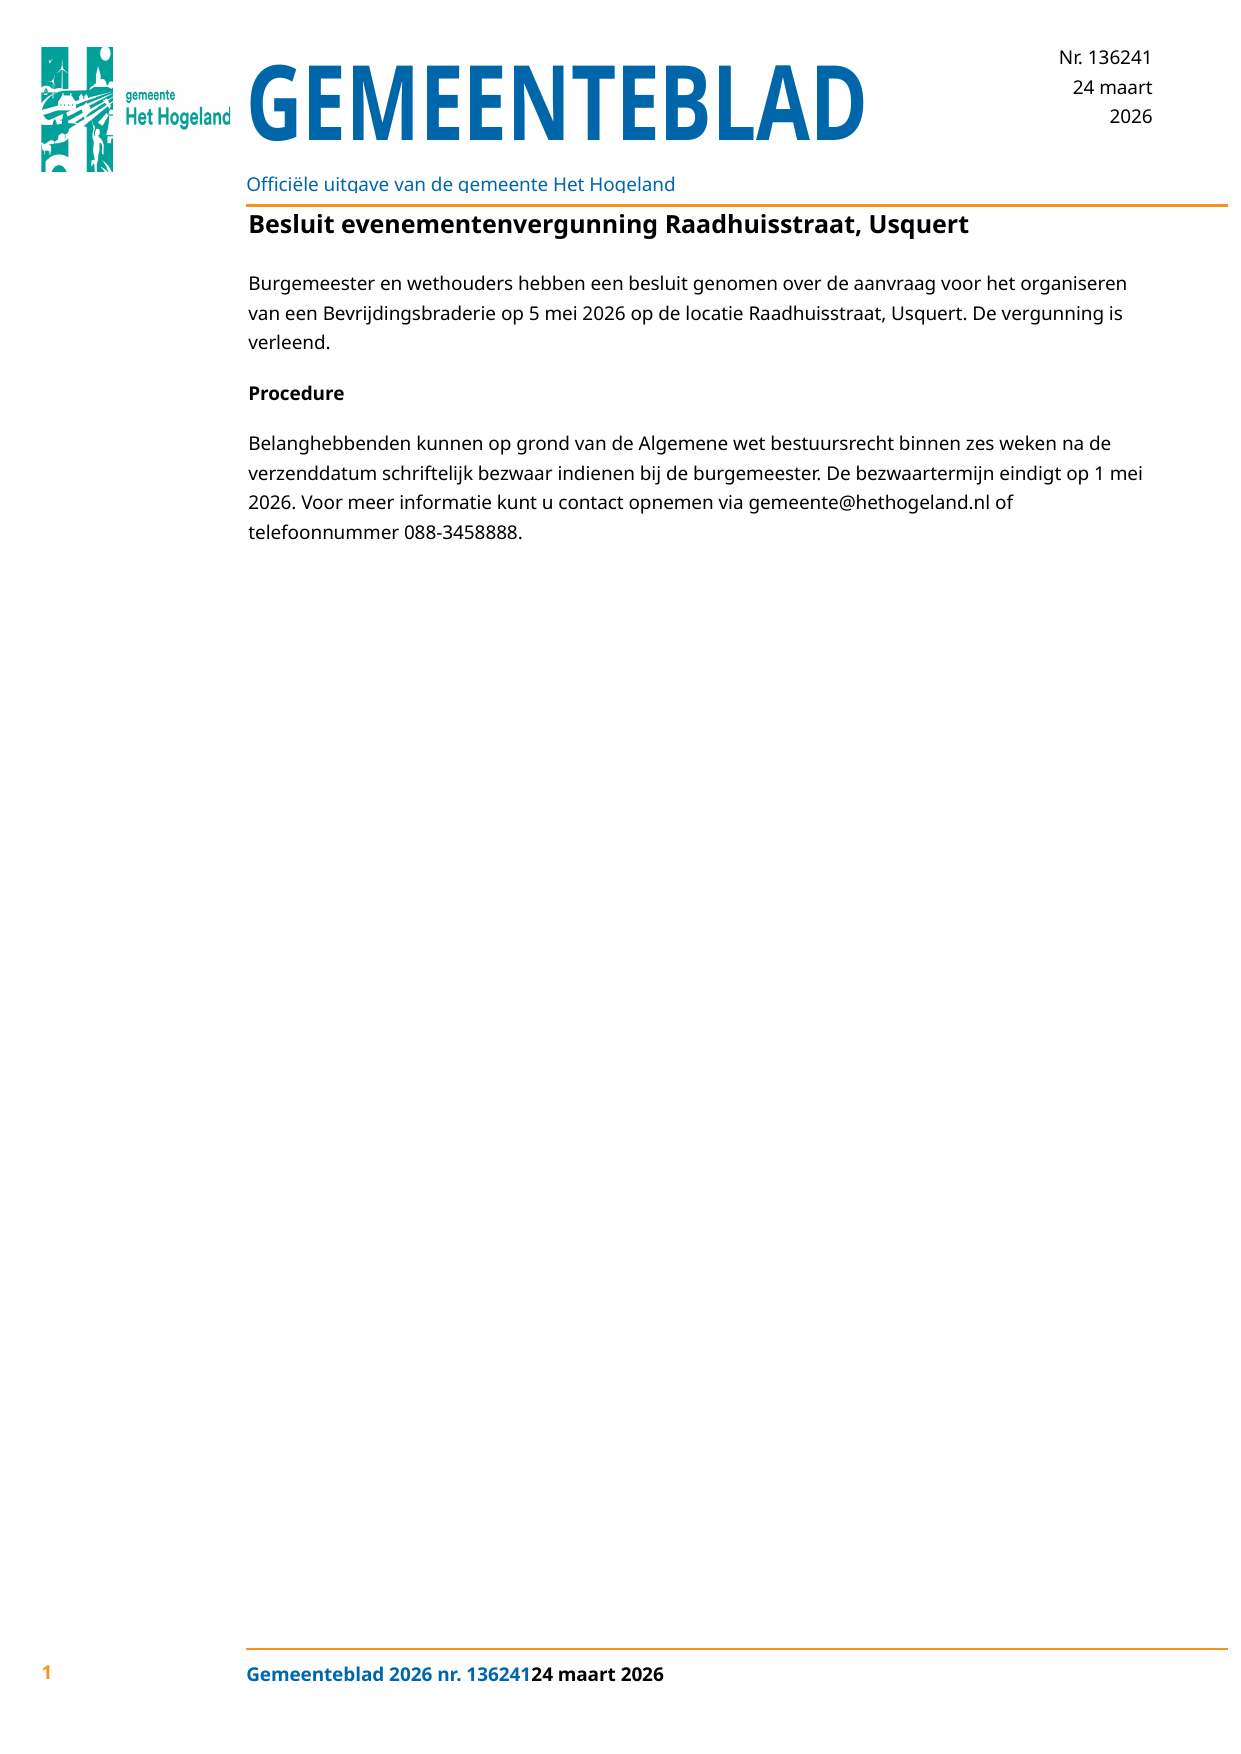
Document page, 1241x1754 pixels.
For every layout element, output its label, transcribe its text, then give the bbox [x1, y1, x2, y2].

text Burgemeester en wethouders hebben een besluit genomen over de aanvraag voor het organiseren van een Bevrijdingsbraderie op 5 mei 2026 op de locatie Raadhuisstraat, Usquert. De vergunning is verleend. [248, 270, 1152, 355]
picture [41, 47, 231, 172]
text Procedure [248, 380, 1152, 406]
text Belanghebbenden kunnen op grond van de Algemene wet bestuursrecht binnen zes weken na de verzenddatum schriftelijk bezwaar indienen bij de burgemeester. De bezwaartermijn eindigt op 1 mei 2026. Voor meer informatie kunt u contact opnemen via gemeente@hethogeland.nl of telefoonnummer 088-3458888. [248, 430, 1152, 545]
text Besluit evenementenvergunning Raadhuisstraat, Usquert [248, 207, 1152, 241]
